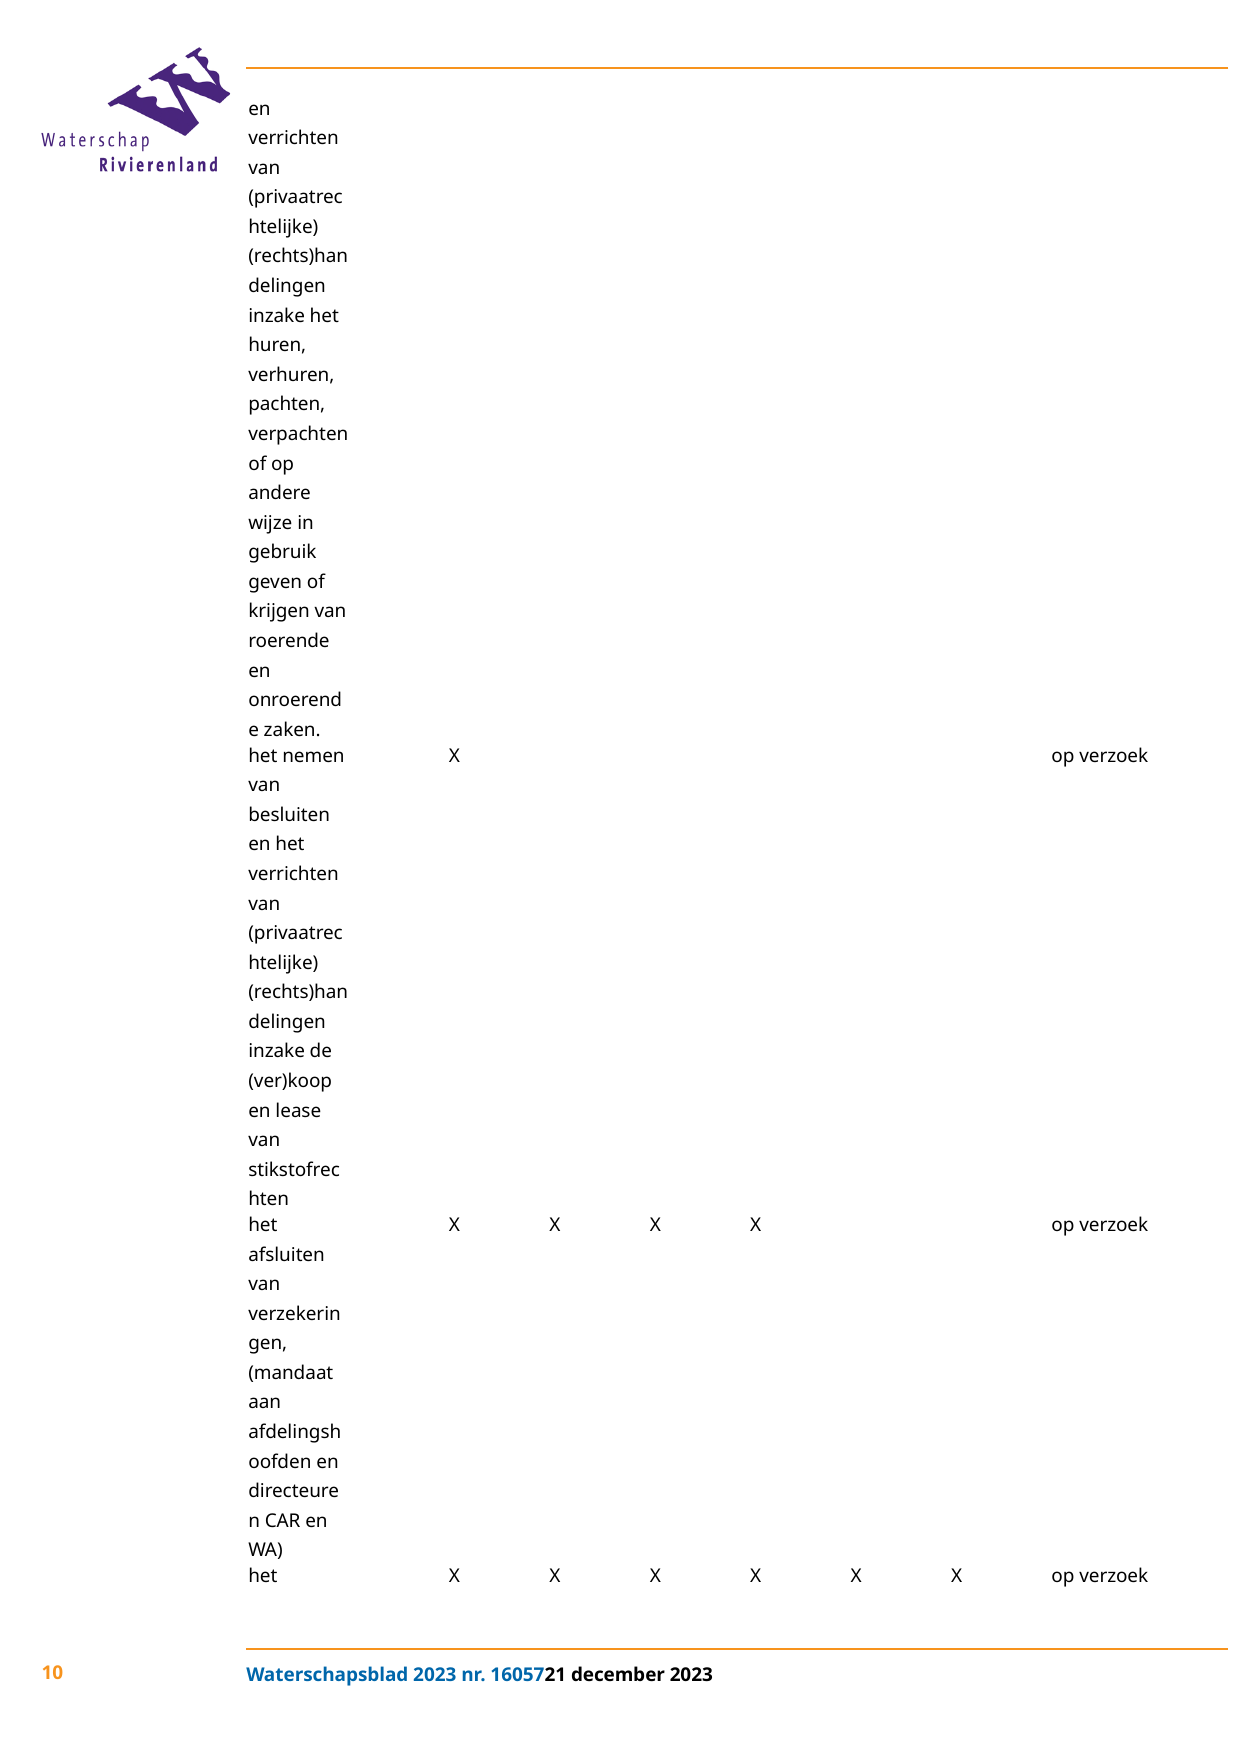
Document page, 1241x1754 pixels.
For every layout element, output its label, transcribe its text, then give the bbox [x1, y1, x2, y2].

table_cell [850, 95, 951, 742]
table_cell X [650, 1211, 750, 1562]
table_cell X [650, 1563, 750, 1588]
table_cell [549, 742, 649, 1211]
table_cell [650, 742, 750, 1211]
table_cell [348, 742, 449, 1211]
table_cell X [549, 1563, 649, 1588]
table_cell X [750, 1563, 850, 1588]
table_cell [750, 95, 850, 742]
table_cell X [449, 1211, 549, 1562]
table_cell X [951, 1563, 1051, 1588]
table_cell [850, 1211, 951, 1562]
table_cell het afsluiten van verzekeringen, (mandaat aan afdelingshoofden en directeuren CAR en WA) [248, 1211, 348, 1562]
table_cell [1051, 95, 1152, 742]
table_cell X [449, 1563, 549, 1588]
table_cell [951, 95, 1051, 742]
table_cell het [248, 1563, 348, 1588]
picture [41, 47, 231, 172]
table_cell [348, 1563, 449, 1588]
table_cell het nemen van besluiten en het verrichten van (privaatrechtelijke) (rechts)handelingen inzake de (ver)koop en lease van stikstofrechten [248, 742, 348, 1211]
table_cell [348, 95, 449, 742]
table_cell [951, 742, 1051, 1211]
table_cell [750, 742, 850, 1211]
table_cell [951, 1211, 1051, 1562]
table_cell op verzoek [1051, 1563, 1152, 1588]
table_cell X [449, 742, 549, 1211]
table_cell [650, 95, 750, 742]
table_cell op verzoek [1051, 1211, 1152, 1562]
table_cell X [750, 1211, 850, 1562]
table_cell [850, 742, 951, 1211]
table_cell [549, 95, 649, 742]
table_cell X [549, 1211, 649, 1562]
table_cell [449, 95, 549, 742]
table_cell [348, 1211, 449, 1562]
table_cell op verzoek [1051, 742, 1152, 1211]
table_cell en verrichten van (privaatrechtelijke) (rechts)handelingen inzake het huren, verhuren, pachten, verpachten of op andere wijze in gebruik geven of krijgen van roerende en onroerende zaken. [248, 95, 348, 742]
table_cell X [850, 1563, 951, 1588]
